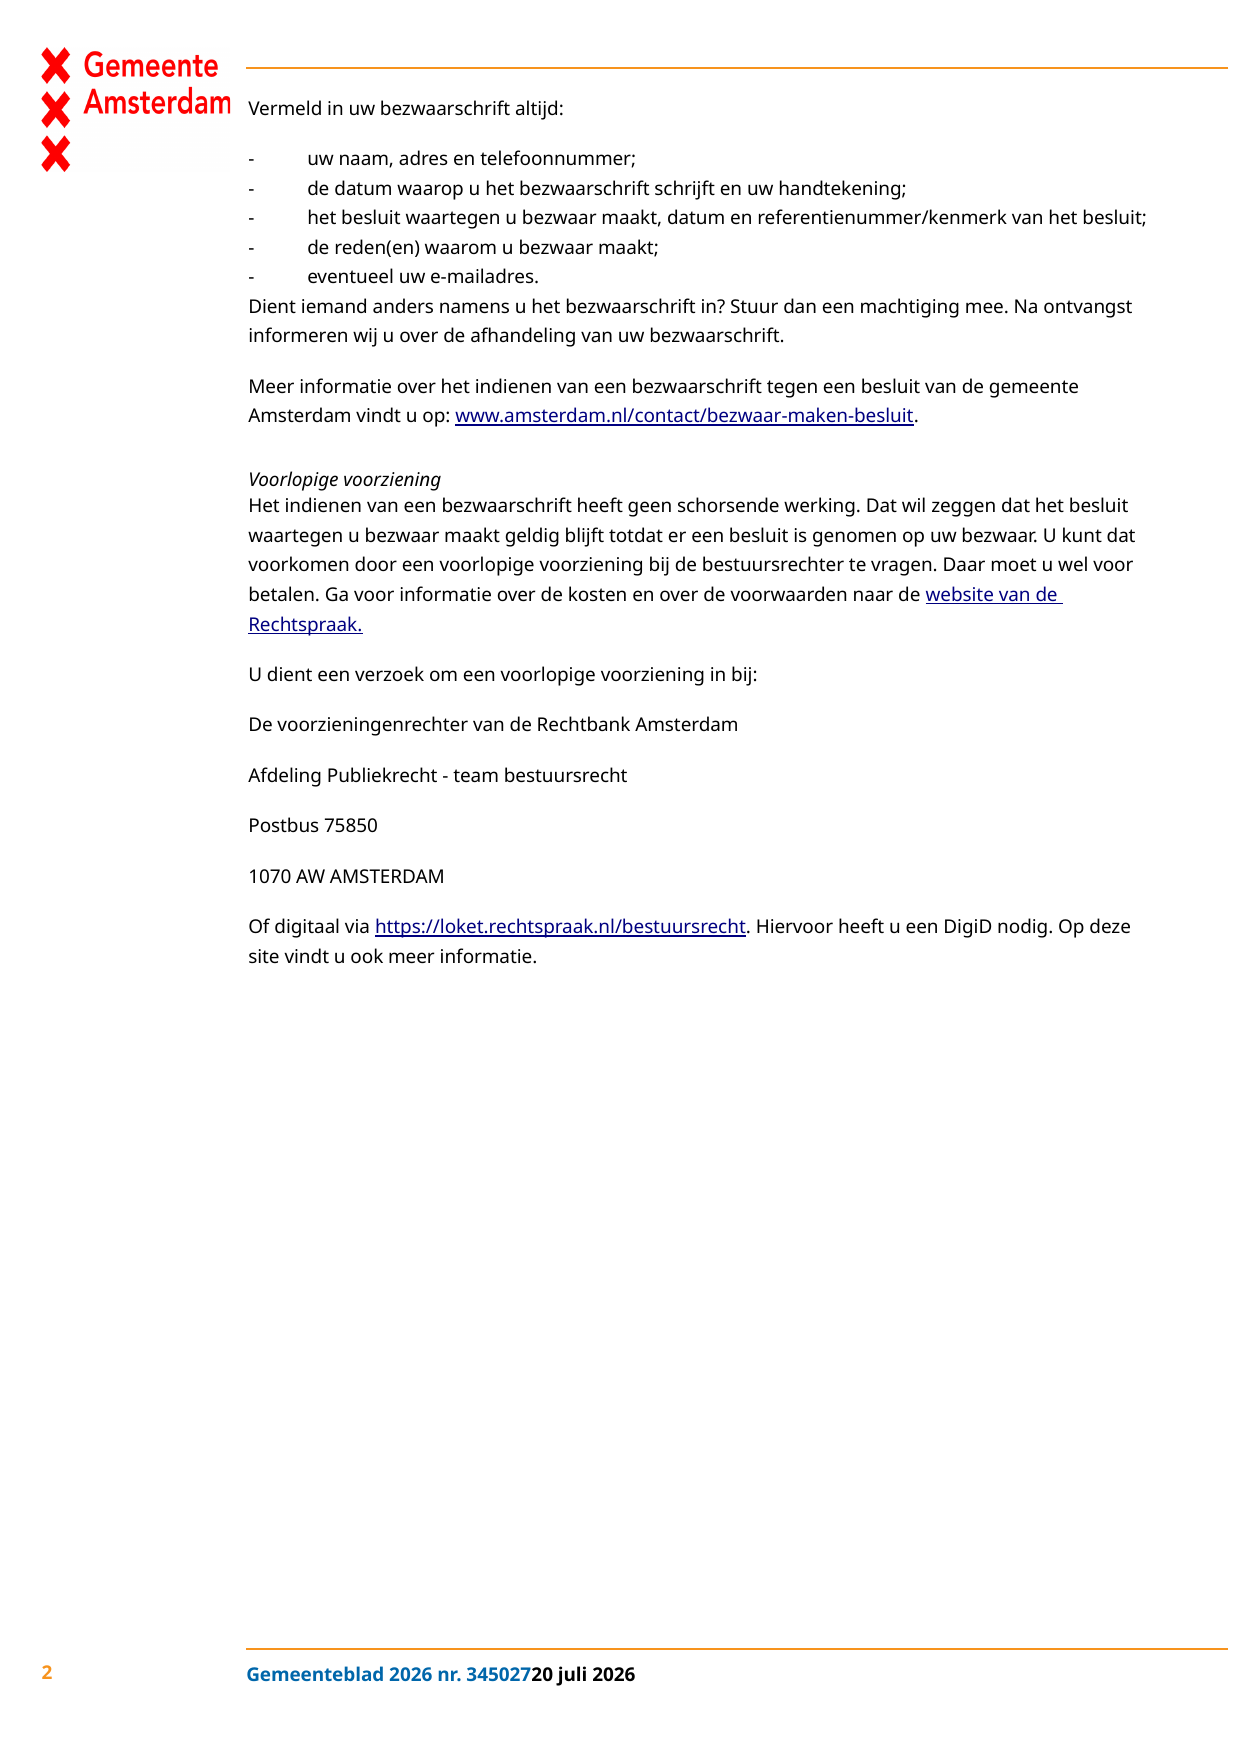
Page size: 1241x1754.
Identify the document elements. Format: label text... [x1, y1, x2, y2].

text Voorlopige voorziening [248, 467, 1152, 492]
text Meer informatie over het indienen van een bezwaarschrift tegen een besluit van de gemeente Amsterdam vindt u op: www.amsterdam.nl/contact/bezwaar-maken-besluit. [248, 373, 1152, 428]
text Dient iemand anders namens u het bezwaarschrift in? Stuur dan een machtiging mee. Na ontvangst informeren wij u over de afhandeling van uw bezwaarschrift. [248, 293, 1152, 348]
list uw naam, adres en telefoonnummer; [248, 145, 1152, 171]
list eventueel uw e-mailadres. [248, 263, 1152, 289]
text Afdeling Publiekrecht - team bestuursrecht [248, 762, 1152, 788]
text De voorzieningenrechter van de Rechtbank Amsterdam [248, 712, 1152, 737]
text 1070 AW AMSTERDAM [248, 863, 1152, 888]
text Of digitaal via https://loket.rechtspraak.nl/bestuursrecht. Hiervoor heeft u een DigiD nodig. Op deze site vindt u ook meer informatie. [248, 913, 1152, 968]
text U dient een verzoek om een voorlopige voorziening in bij: [248, 661, 1152, 687]
picture [41, 47, 231, 172]
text Postbus 75850 [248, 812, 1152, 838]
list de reden(en) waarom u bezwaar maakt; [248, 234, 1152, 260]
text Vermeld in uw bezwaarschrift altijd: [248, 95, 1152, 121]
list de datum waarop u het bezwaarschrift schrijft en uw handtekening; [248, 175, 1152, 201]
text Het indienen van een bezwaarschrift heeft geen schorsende werking. Dat wil zeggen dat het besluit waartegen u bezwaar maakt geldig blijft totdat er een besluit is genomen op uw bezwaar. U kunt dat voorkomen door een voorlopige voorziening bij de bestuursrechter te vragen. Daar moet u wel voor betalen. Ga voor informatie over de kosten en over de voorwaarden naar de website van de Rechtspraak. [248, 492, 1152, 636]
list het besluit waartegen u bezwaar maakt, datum en referentienummer/kenmerk van het besluit; [248, 204, 1152, 230]
